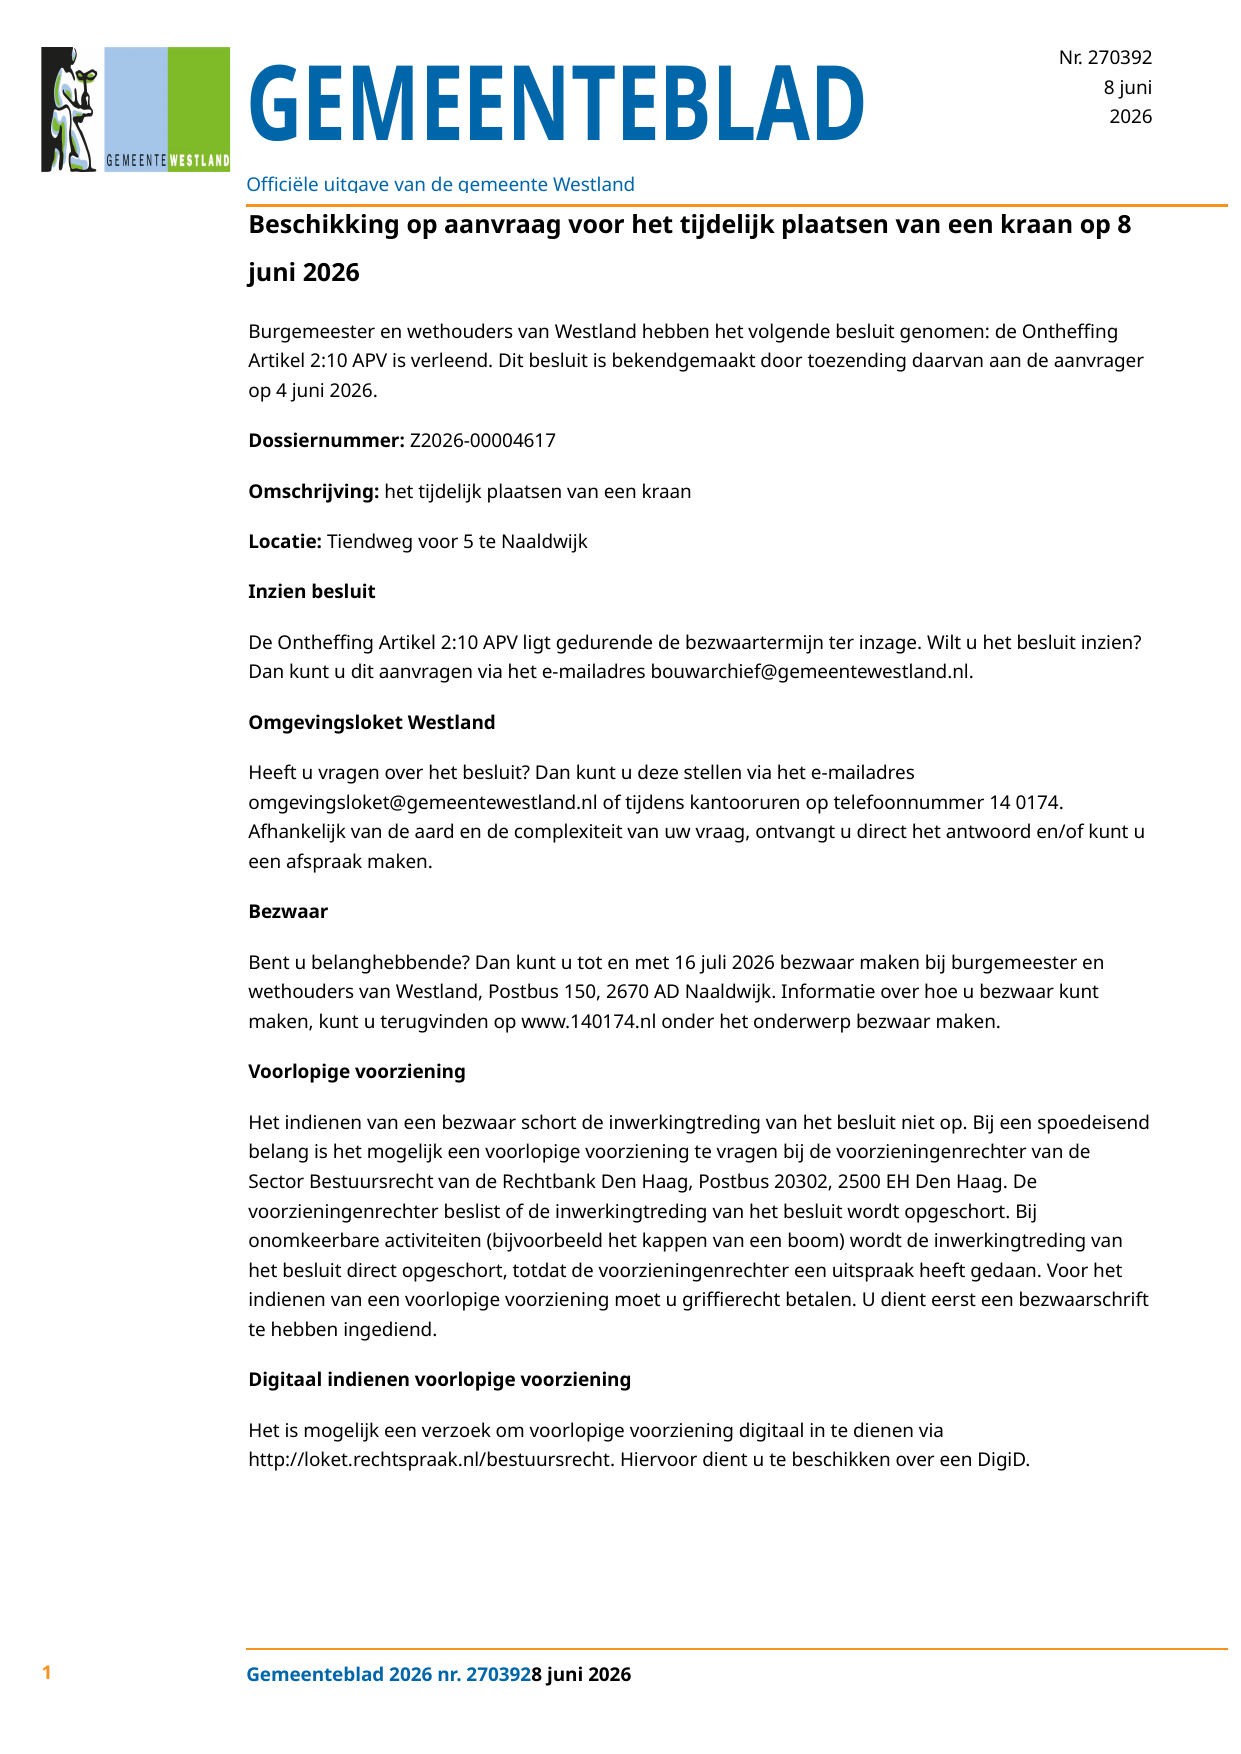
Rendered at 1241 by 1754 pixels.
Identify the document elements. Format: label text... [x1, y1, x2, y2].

text Voorlopige voorziening [248, 1059, 1152, 1084]
text Dossiernummer: Z2026-00004617 [248, 427, 1152, 453]
text Bent u belanghebbende? Dan kunt u tot en met 16 juli 2026 bezwaar maken bij burgemeester en wethouders van Westland, Postbus 150, 2670 AD Naaldwijk. Informatie over hoe u bezwaar kunt maken, kunt u terugvinden op www.140174.nl onder het onderwerp bezwaar maken. [248, 949, 1152, 1034]
text Beschikking op aanvraag voor het tijdelijk plaatsen van een kraan op 8 juni 2026 [248, 207, 1152, 288]
text Digitaal indienen voorlopige voorziening [248, 1367, 1152, 1392]
text Locatie: Tiendweg voor 5 te Naaldwijk [248, 528, 1152, 554]
text De Ontheffing Artikel 2:10 APV ligt gedurende de bezwaartermijn ter inzage. Wilt u het besluit inzien? Dan kunt u dit aanvragen via het e-mailadres bouwarchief@gemeentewestland.nl. [248, 629, 1152, 684]
text Heeft u vragen over het besluit? Dan kunt u deze stellen via het e-mailadres omgevingsloket@gemeentewestland.nl of tijdens kantooruren op telefoonnummer 14 0174. Afhankelijk van de aard en de complexiteit van uw vraag, ontvangt u direct het antwoord en/of kunt u een afspraak maken. [248, 759, 1152, 874]
text Het is mogelijk een verzoek om voorlopige voorziening digitaal in te dienen via http://loket.rechtspraak.nl/bestuursrecht. Hiervoor dient u te beschikken over een DigiD. [248, 1417, 1152, 1472]
picture [41, 47, 231, 172]
text Burgemeester en wethouders van Westland hebben het volgende besluit genomen: de Ontheffing Artikel 2:10 APV is verleend. Dit besluit is bekendgemaakt door toezending daarvan aan de aanvrager op 4 juni 2026. [248, 318, 1152, 403]
text Inzien besluit [248, 579, 1152, 604]
text Het indienen van een bezwaar schort de inwerkingtreding van het besluit niet op. Bij een spoedeisend belang is het mogelijk een voorlopige voorziening te vragen bij de voorzieningenrechter van de Sector Bestuursrecht van de Rechtbank Den Haag, Postbus 20302, 2500 EH Den Haag. De voorzieningenrechter beslist of de inwerkingtreding van het besluit wordt opgeschort. Bij onomkeerbare activiteiten (bijvoorbeeld het kappen van een boom) wordt de inwerkingtreding van het besluit direct opgeschort, totdat de voorzieningenrechter een uitspraak heeft gedaan. Voor het indienen van een voorlopige voorziening moet u griffierecht betalen. U dient eerst een bezwaarschrift te hebben ingediend. [248, 1109, 1152, 1342]
text Bezwaar [248, 899, 1152, 924]
text Omgevingsloket Westland [248, 709, 1152, 735]
text Omschrijving: het tijdelijk plaatsen van een kraan [248, 478, 1152, 504]
